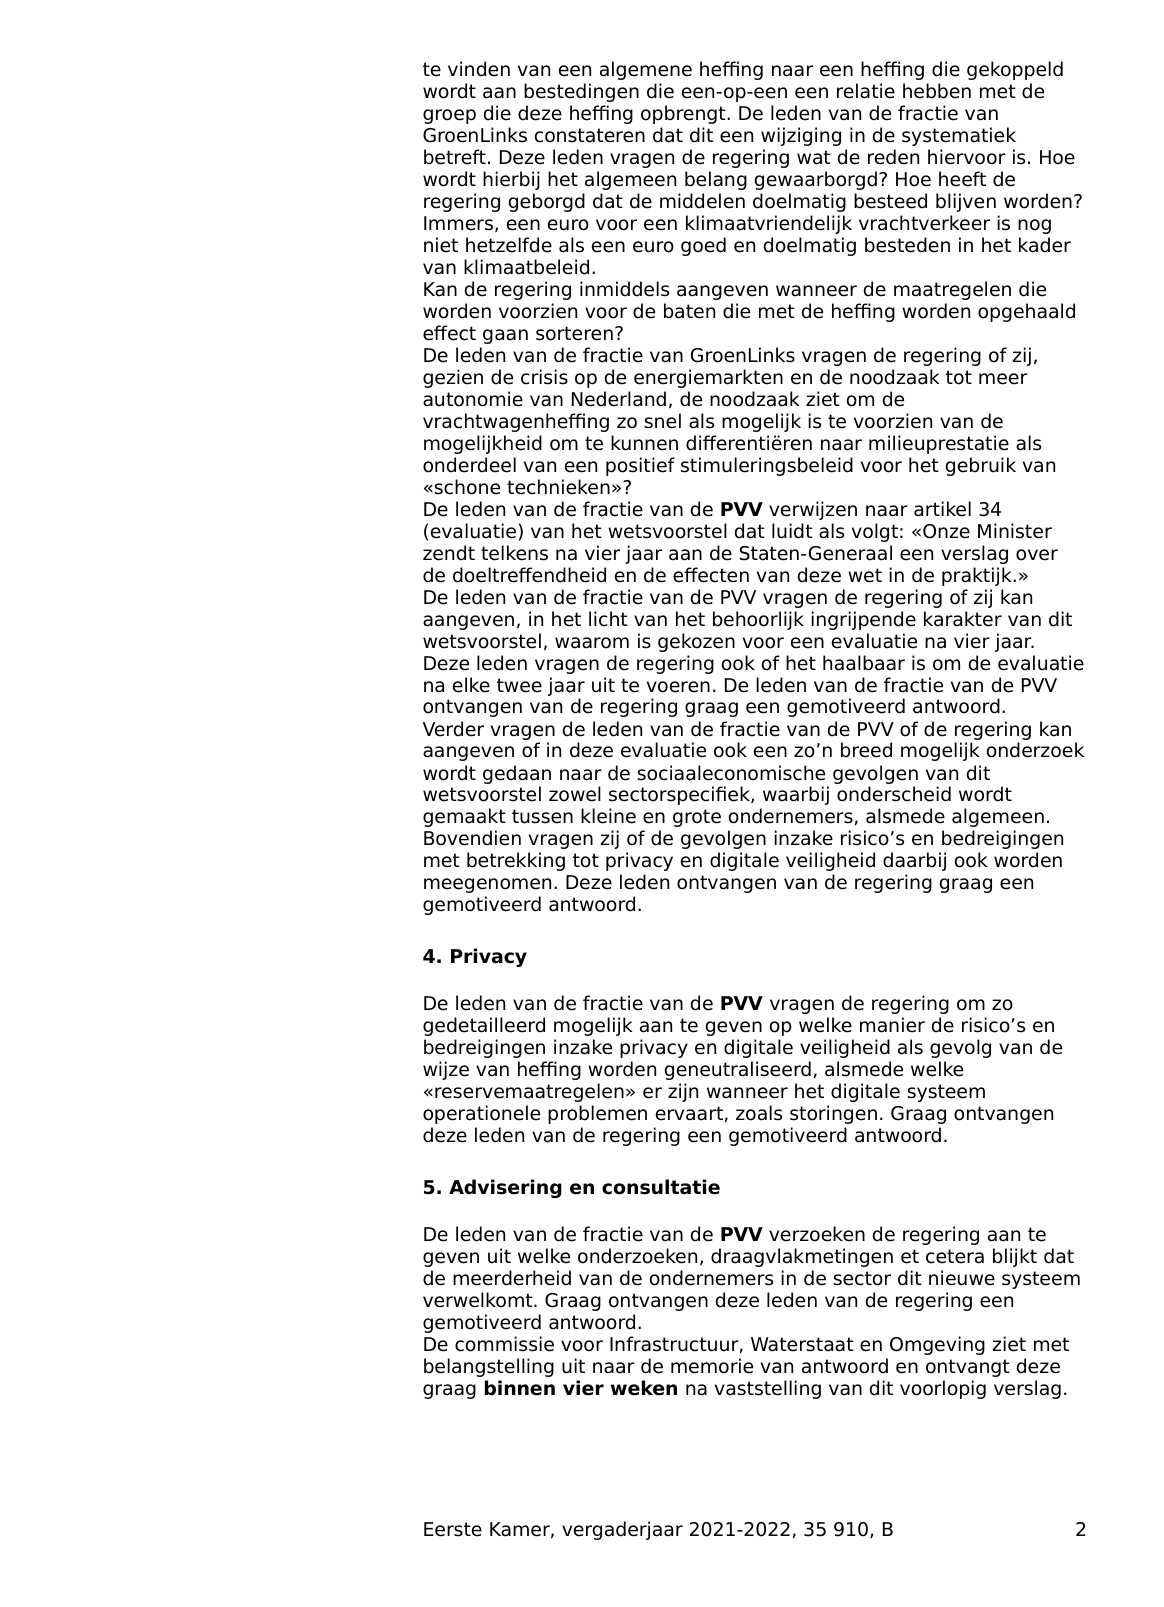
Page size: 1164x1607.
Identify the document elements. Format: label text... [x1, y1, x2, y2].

subtitle 5. Advisering en consultatie [422, 1177, 1087, 1199]
text De leden van de fractie van de PVV vragen de regering of zij kan aangeven, in het licht van het behoorlijk ingrijpende karakter van dit wetsvoorstel, waarom is gekozen voor een evaluatie na vier jaar. Deze leden vragen de regering ook of het haalbaar is om de evaluatie na elke twee jaar uit te voeren. De leden van de fractie van de PVV ontvangen van de regering graag een gemotiveerd antwoord. [422, 587, 1087, 718]
text Verder vragen de leden van de fractie van de PVV of de regering kan aangeven of in deze evaluatie ook een zo’n breed mogelijk onderzoek wordt gedaan naar de sociaaleconomische gevolgen van dit wetsvoorstel zowel sectorspecifiek, waarbij onderscheid wordt gemaakt tussen kleine en grote ondernemers, alsmede algemeen. Bovendien vragen zij of de gevolgen inzake risico’s en bedreigingen met betrekking tot privacy en digitale veiligheid daarbij ook worden meegenomen. Deze leden ontvangen van de regering graag een gemotiveerd antwoord. [422, 718, 1087, 916]
text te vinden van een algemene heffing naar een heffing die gekoppeld wordt aan bestedingen die een-op-een een relatie hebben met de groep die deze heffing opbrengt. De leden van de fractie van GroenLinks constateren dat dit een wijziging in de systematiek betreft. Deze leden vragen de regering wat de reden hiervoor is. Hoe wordt hierbij het algemeen belang gewaarborgd? Hoe heeft de regering geborgd dat de middelen doelmatig besteed blijven worden? Immers, een euro voor een klimaatvriendelijk vrachtverkeer is nog niet hetzelfde als een euro goed en doelmatig besteden in het kader van klimaatbeleid. [422, 59, 1087, 279]
text De leden van de fractie van de PVV verwijzen naar artikel 34 (evaluatie) van het wetsvoorstel dat luidt als volgt: «Onze Minister zendt telkens na vier jaar aan de Staten-Generaal een verslag over de doeltreffendheid en de effecten van deze wet in de praktijk.» [422, 499, 1087, 587]
text De commissie voor Infrastructuur, Waterstaat en Omgeving ziet met belangstelling uit naar de memorie van antwoord en ontvangt deze graag binnen vier weken na vaststelling van dit voorlopig verslag. [422, 1334, 1087, 1400]
text De leden van de fractie van GroenLinks vragen de regering of zij, gezien de crisis op de energiemarkten en de noodzaak tot meer autonomie van Nederland, de noodzaak ziet om de vrachtwagenheffing zo snel als mogelijk is te voorzien van de mogelijkheid om te kunnen differentiëren naar milieuprestatie als onderdeel van een positief stimuleringsbeleid voor het gebruik van «schone technieken»? [422, 345, 1087, 499]
text De leden van de fractie van de PVV verzoeken de regering aan te geven uit welke onderzoeken, draagvlakmetingen et cetera blijkt dat de meerderheid van de ondernemers in de sector dit nieuwe systeem verwelkomt. Graag ontvangen deze leden van de regering een gemotiveerd antwoord. [422, 1224, 1087, 1334]
text Kan de regering inmiddels aangeven wanneer de maatregelen die worden voorzien voor de baten die met de heffing worden opgehaald effect gaan sorteren? [422, 279, 1087, 345]
subtitle 4. Privacy [422, 946, 1087, 968]
text De leden van de fractie van de PVV vragen de regering om zo gedetailleerd mogelijk aan te geven op welke manier de risico’s en bedreigingen inzake privacy en digitale veiligheid als gevolg van de wijze van heffing worden geneutraliseerd, alsmede welke «reservemaatregelen» er zijn wanneer het digitale systeem operationele problemen ervaart, zoals storingen. Graag ontvangen deze leden van de regering een gemotiveerd antwoord. [422, 993, 1087, 1147]
